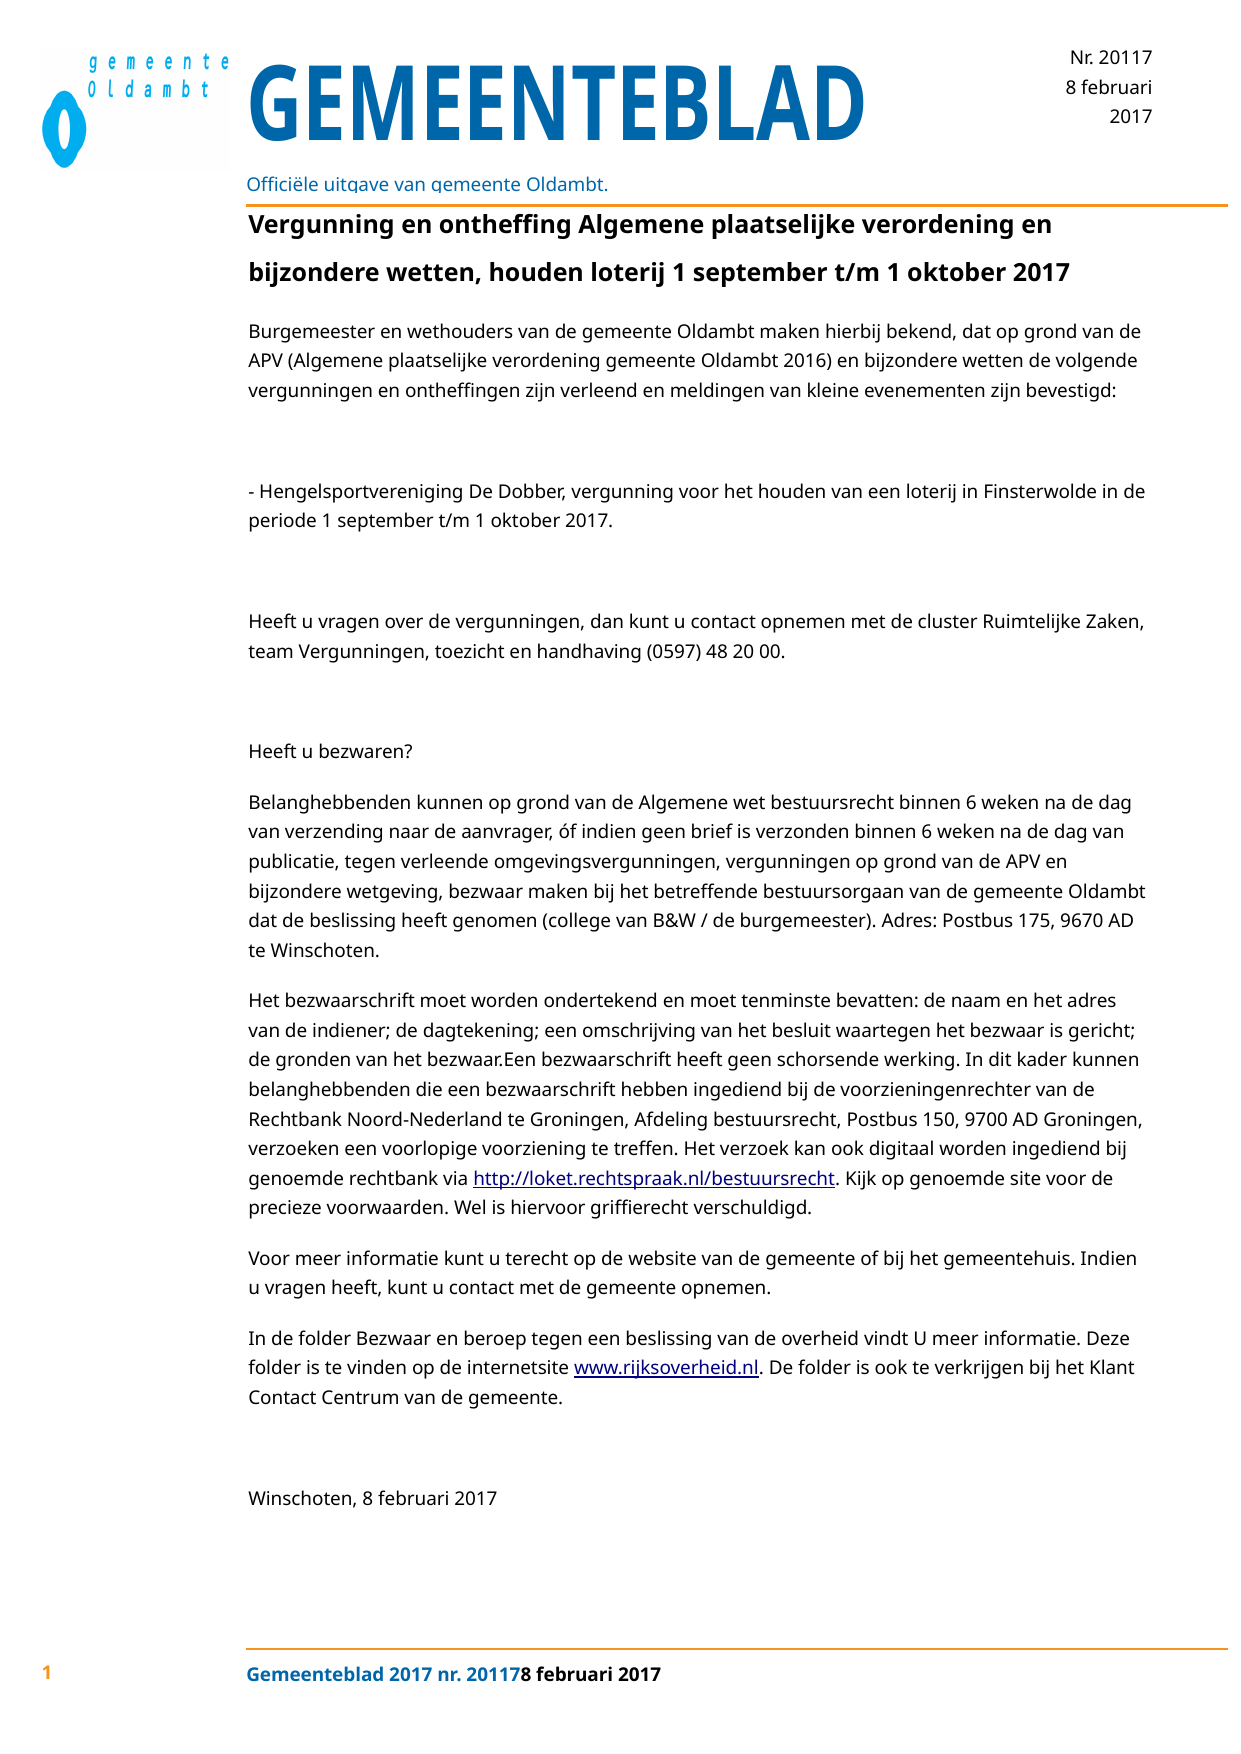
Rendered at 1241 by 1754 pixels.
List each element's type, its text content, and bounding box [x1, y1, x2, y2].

text Belanghebbenden kunnen op grond van de Algemene wet bestuursrecht binnen 6 weken na de dag van verzending naar de aanvrager, óf indien geen brief is verzonden binnen 6 weken na de dag van publicatie, tegen verleende omgevingsvergunningen, vergunningen op grond van de APV en bijzondere wetgeving, bezwaar maken bij het betreffende bestuursorgaan van de gemeente Oldambt dat de beslissing heeft genomen (college van B&W / de burgemeester). Adres: Postbus 175, 9670 AD te Winschoten. [248, 789, 1152, 963]
text - Hengelsportvereniging De Dobber, vergunning voor het houden van een loterij in Finsterwolde in de periode 1 september t/m 1 oktober 2017. [248, 478, 1152, 533]
text Burgemeester en wethouders van de gemeente Oldambt maken hierbij bekend, dat op grond van de APV (Algemene plaatselijke verordening gemeente Oldambt 2016) en bijzondere wetten de volgende vergunningen en ontheffingen zijn verleend en meldingen van kleine evenementen zijn bevestigd: [248, 318, 1152, 403]
text Heeft u vragen over de vergunningen, dan kunt u contact opnemen met de cluster Ruimtelijke Zaken, team Vergunningen, toezicht en handhaving (0597) 48 20 00. [248, 608, 1152, 664]
text Het bezwaarschrift moet worden ondertekend en moet tenminste bevatten: de naam en het adres van de indiener; de dagtekening; een omschrijving van het besluit waartegen het bezwaar is gericht; de gronden van het bezwaar.Een bezwaarschrift heeft geen schorsende werking. In dit kader kunnen belanghebbenden die een bezwaarschrift hebben ingediend bij de voorzieningenrechter van de Rechtbank Noord-Nederland te Groningen, Afdeling bestuursrecht, Postbus 150, 9700 AD Groningen, verzoeken een voorlopige voorziening te treffen. Het verzoek kan ook digitaal worden ingediend bij genoemde rechtbank via http://loket.rechtspraak.nl/bestuursrecht. Kijk op genoemde site voor de precieze voorwaarden. Wel is hiervoor griffierecht verschuldigd. [248, 987, 1152, 1220]
text In de folder Bezwaar en beroep tegen een beslissing van de overheid vindt U meer informatie. Deze folder is te vinden op de internetsite www.rijksoverheid.nl. De folder is ook te verkrijgen bij het Klant Contact Centrum van de gemeente. [248, 1325, 1152, 1410]
text Heeft u bezwaren? [248, 739, 1152, 764]
picture [41, 47, 231, 172]
text Winschoten, 8 februari 2017 [248, 1485, 1152, 1511]
text Vergunning en ontheffing Algemene plaatselijke verordening en bijzondere wetten, houden loterij 1 september t/m 1 oktober 2017 [248, 207, 1152, 288]
text Voor meer informatie kunt u terecht op de website van de gemeente of bij het gemeentehuis. Indien u vragen heeft, kunt u contact met de gemeente opnemen. [248, 1245, 1152, 1300]
